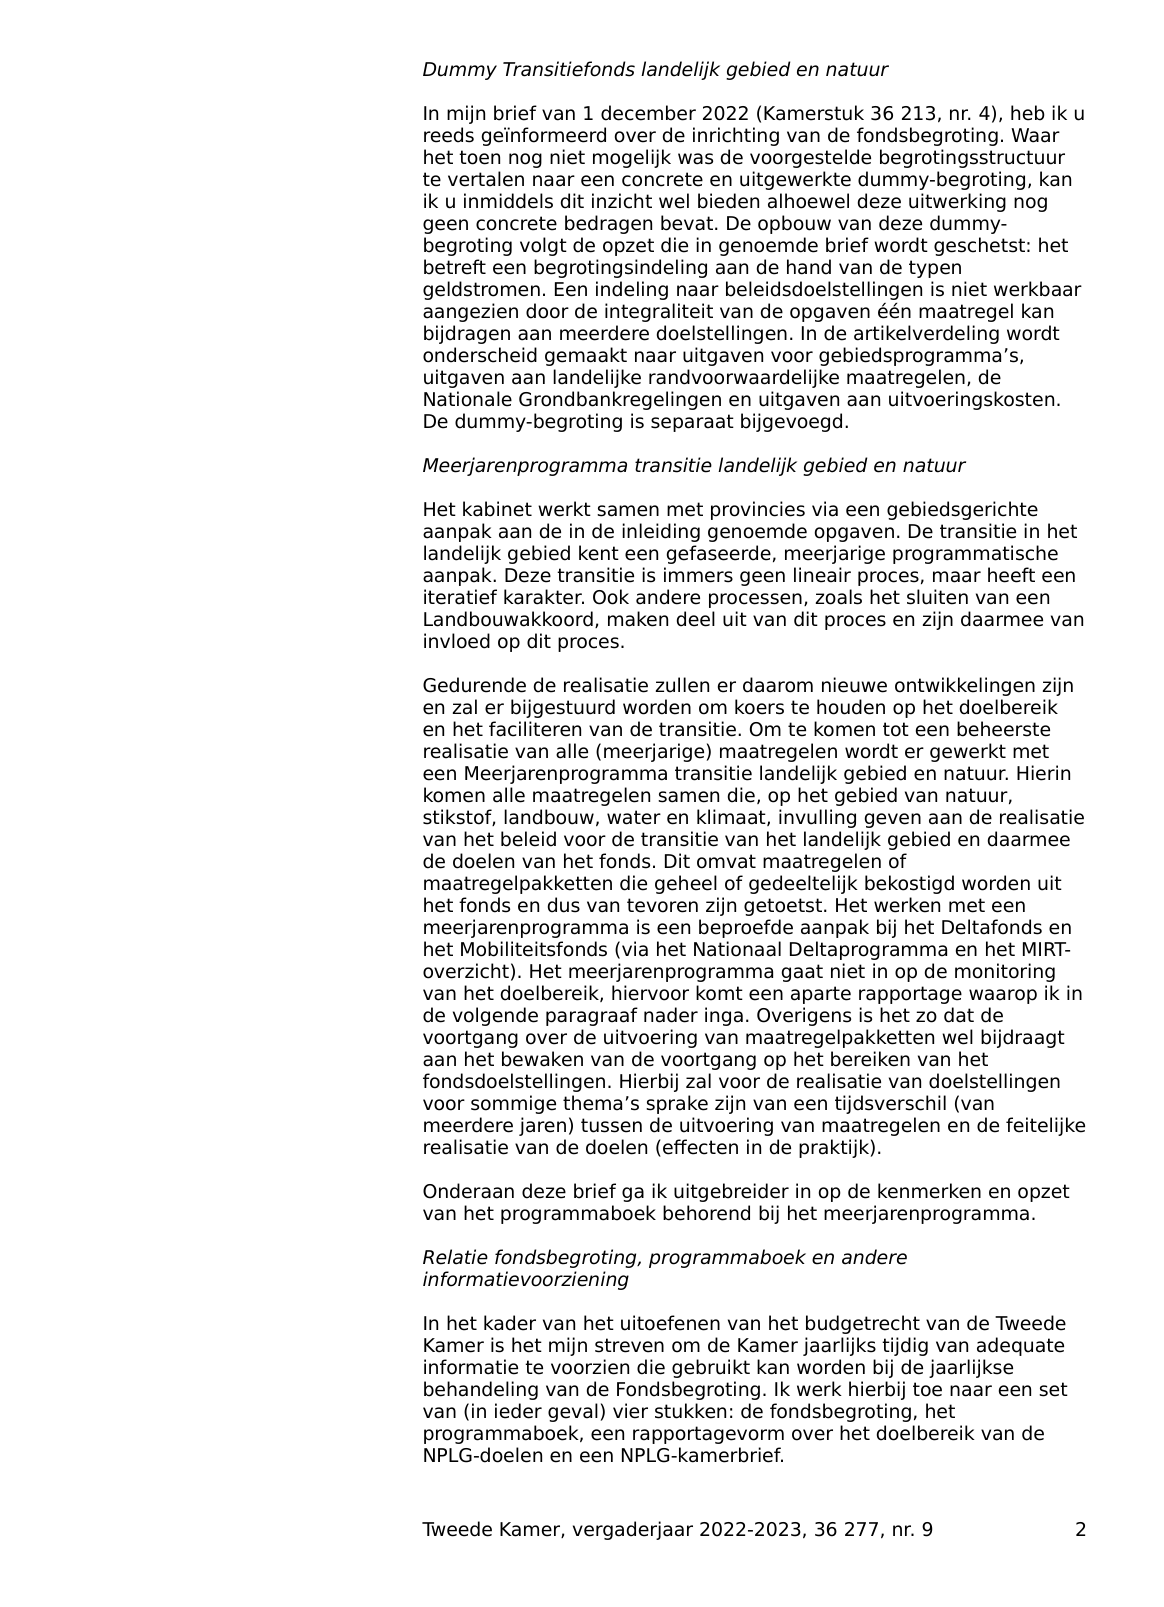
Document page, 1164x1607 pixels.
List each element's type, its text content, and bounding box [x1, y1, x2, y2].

text In mijn brief van 1 december 2022 (Kamerstuk 36 213, nr. 4), heb ik u reeds geïnformeerd over de inrichting van de fondsbegroting. Waar het toen nog niet mogelijk was de voorgestelde begrotingsstructuur te vertalen naar een concrete en uitgewerkte dummy-begroting, kan ik u inmiddels dit inzicht wel bieden alhoewel deze uitwerking nog geen concrete bedragen bevat. De opbouw van deze dummy-begroting volgt de opzet die in genoemde brief wordt geschetst: het betreft een begrotingsindeling aan de hand van de typen geldstromen. Een indeling naar beleidsdoelstellingen is niet werkbaar aangezien door de integraliteit van de opgaven één maatregel kan bijdragen aan meerdere doelstellingen. In de artikelverdeling wordt onderscheid gemaakt naar uitgaven voor gebiedsprogramma’s, uitgaven aan landelijke randvoorwaardelijke maatregelen, de Nationale Grondbankregelingen en uitgaven aan uitvoeringskosten. De dummy-begroting is separaat bijgevoegd. [422, 103, 1087, 433]
text In het kader van het uitoefenen van het budgetrecht van de Tweede Kamer is het mijn streven om de Kamer jaarlijks tijdig van adequate informatie te voorzien die gebruikt kan worden bij de jaarlijkse behandeling van de Fondsbegroting. Ik werk hierbij toe naar een set van (in ieder geval) vier stukken: de fondsbegroting, het programmaboek, een rapportagevorm over het doelbereik van de NPLG-doelen en een NPLG-kamerbrief. [422, 1313, 1087, 1467]
text Het kabinet werkt samen met provincies via een gebiedsgerichte aanpak aan de in de inleiding genoemde opgaven. De transitie in het landelijk gebied kent een gefaseerde, meerjarige programmatische aanpak. Deze transitie is immers geen lineair proces, maar heeft een iteratief karakter. Ook andere processen, zoals het sluiten van een Landbouwakkoord, maken deel uit van dit proces en zijn daarmee van invloed op dit proces. [422, 499, 1087, 653]
subtitle Dummy Transitiefonds landelijk gebied en natuur [422, 59, 1087, 81]
text Gedurende de realisatie zullen er daarom nieuwe ontwikkelingen zijn en zal er bijgestuurd worden om koers te houden op het doelbereik en het faciliteren van de transitie. Om te komen tot een beheerste realisatie van alle (meerjarige) maatregelen wordt er gewerkt met een Meerjarenprogramma transitie landelijk gebied en natuur. Hierin komen alle maatregelen samen die, op het gebied van natuur, stikstof, landbouw, water en klimaat, invulling geven aan de realisatie van het beleid voor de transitie van het landelijk gebied en daarmee de doelen van het fonds. Dit omvat maatregelen of maatregelpakketten die geheel of gedeeltelijk bekostigd worden uit het fonds en dus van tevoren zijn getoetst. Het werken met een meerjarenprogramma is een beproefde aanpak bij het Deltafonds en het Mobiliteitsfonds (via het Nationaal Deltaprogramma en het MIRT-overzicht). Het meerjarenprogramma gaat niet in op de monitoring van het doelbereik, hiervoor komt een aparte rapportage waarop ik in de volgende paragraaf nader inga. Overigens is het zo dat de voortgang over de uitvoering van maatregelpakketten wel bijdraagt aan het bewaken van de voortgang op het bereiken van het fondsdoelstellingen. Hierbij zal voor de realisatie van doelstellingen voor sommige thema’s sprake zijn van een tijdsverschil (van meerdere jaren) tussen de uitvoering van maatregelen en de feitelijke realisatie van de doelen (effecten in de praktijk). [422, 675, 1087, 1159]
text Onderaan deze brief ga ik uitgebreider in op de kenmerken en opzet van het programmaboek behorend bij het meerjarenprogramma. [422, 1181, 1087, 1225]
subtitle Meerjarenprogramma transitie landelijk gebied en natuur [422, 455, 1087, 477]
subtitle Relatie fondsbegroting, programmaboek en andere informatievoorziening [422, 1247, 1087, 1291]
